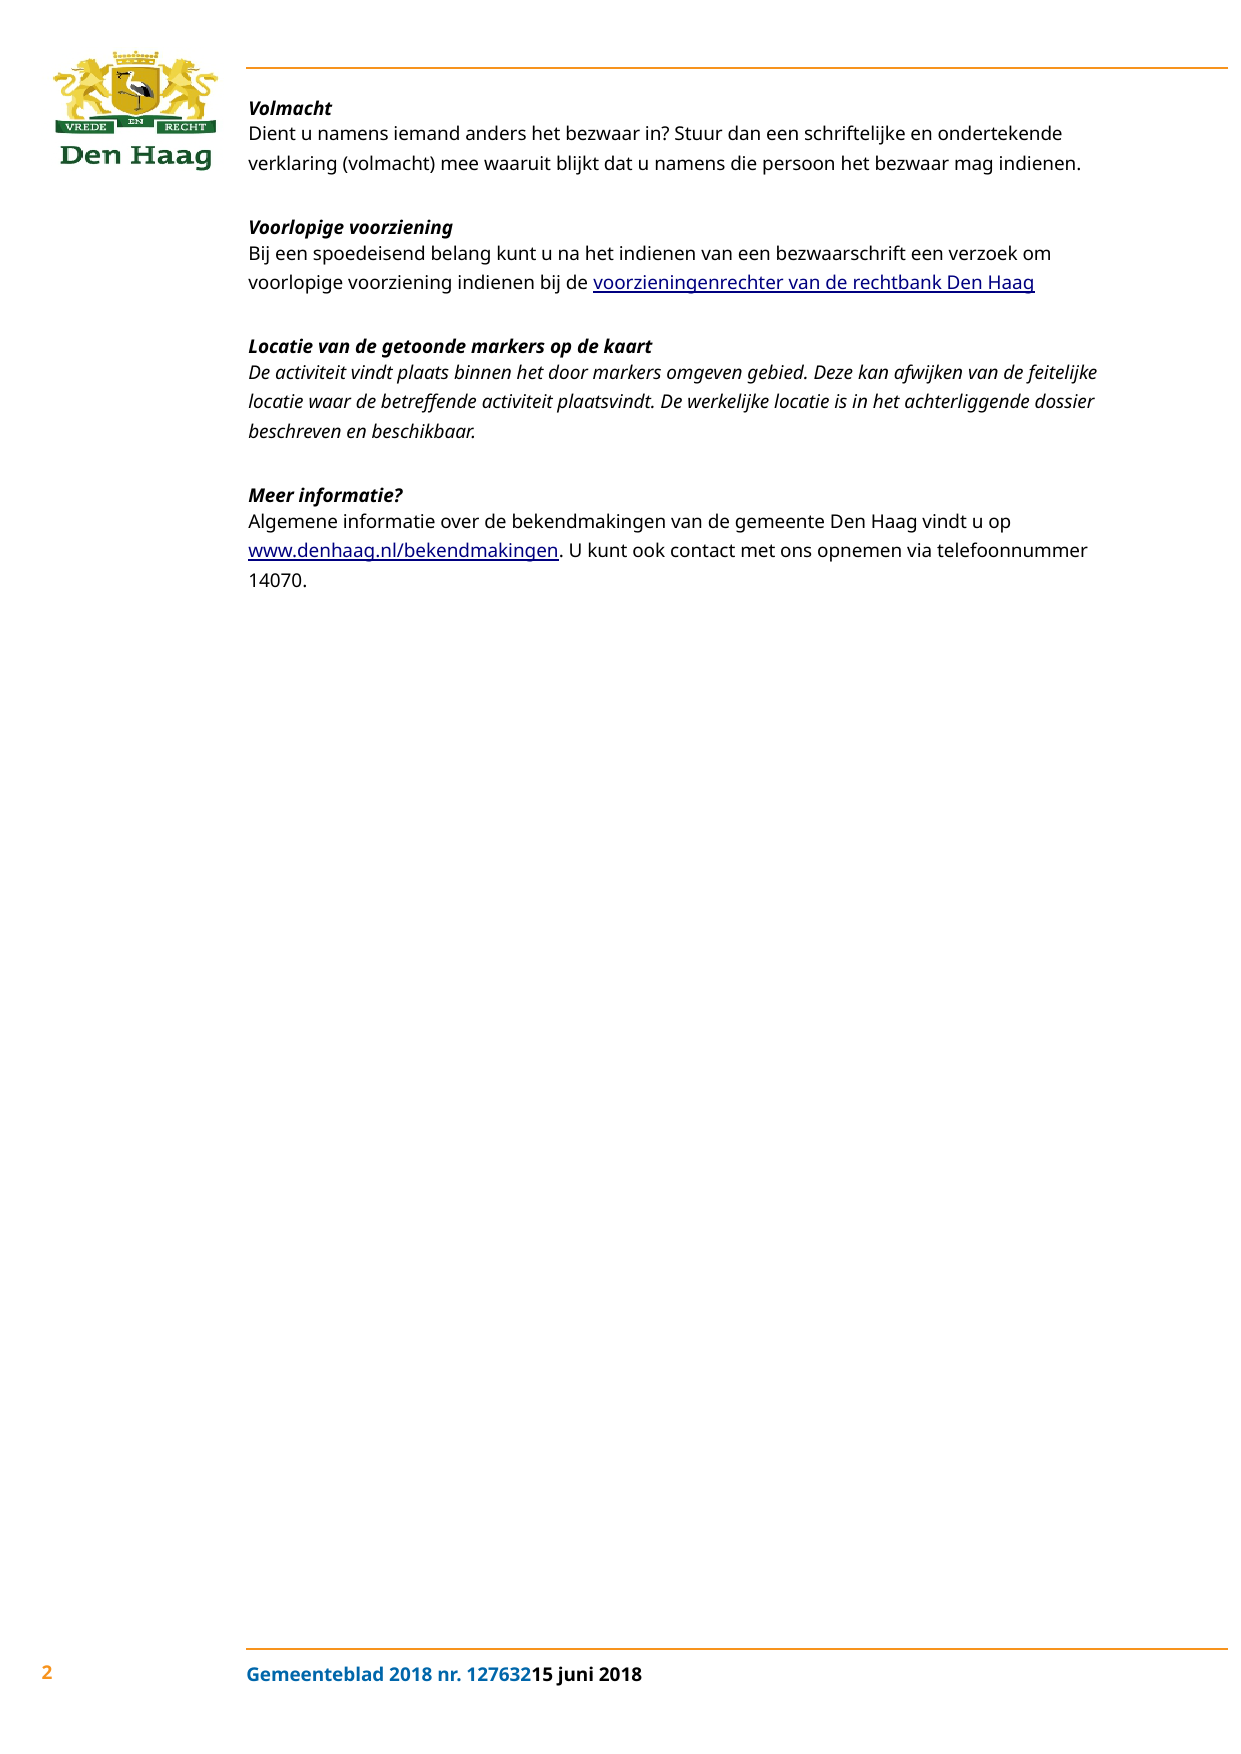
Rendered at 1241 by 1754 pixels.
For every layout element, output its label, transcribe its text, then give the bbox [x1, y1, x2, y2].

text Bij een spoedeisend belang kunt u na het indienen van een bezwaarschrift een verzoek om voorlopige voorziening indienen bij de voorzieningenrechter van de rechtbank Den Haag [248, 240, 1152, 295]
text Volmacht [248, 95, 1152, 121]
text Algemene informatie over de bekendmakingen van de gemeente Den Haag vindt u op www.denhaag.nl/bekendmakingen. U kunt ook contact met ons opnemen via telefoonnummer 14070. [248, 508, 1152, 593]
picture [41, 47, 231, 172]
text Locatie van de getoonde markers op de kaart [248, 333, 1152, 359]
text Voorlopige voorziening [248, 214, 1152, 240]
text Dient u namens iemand anders het bezwaar in? Stuur dan een schriftelijke en ondertekende verklaring (volmacht) mee waaruit blijkt dat u namens die persoon het bezwaar mag indienen. [248, 121, 1152, 176]
text Meer informatie? [248, 482, 1152, 508]
text De activiteit vindt plaats binnen het door markers omgeven gebied. Deze kan afwijken van de feitelijke locatie waar de betreffende activiteit plaatsvindt. De werkelijke locatie is in het achterliggende dossier beschreven en beschikbaar. [248, 359, 1152, 444]
